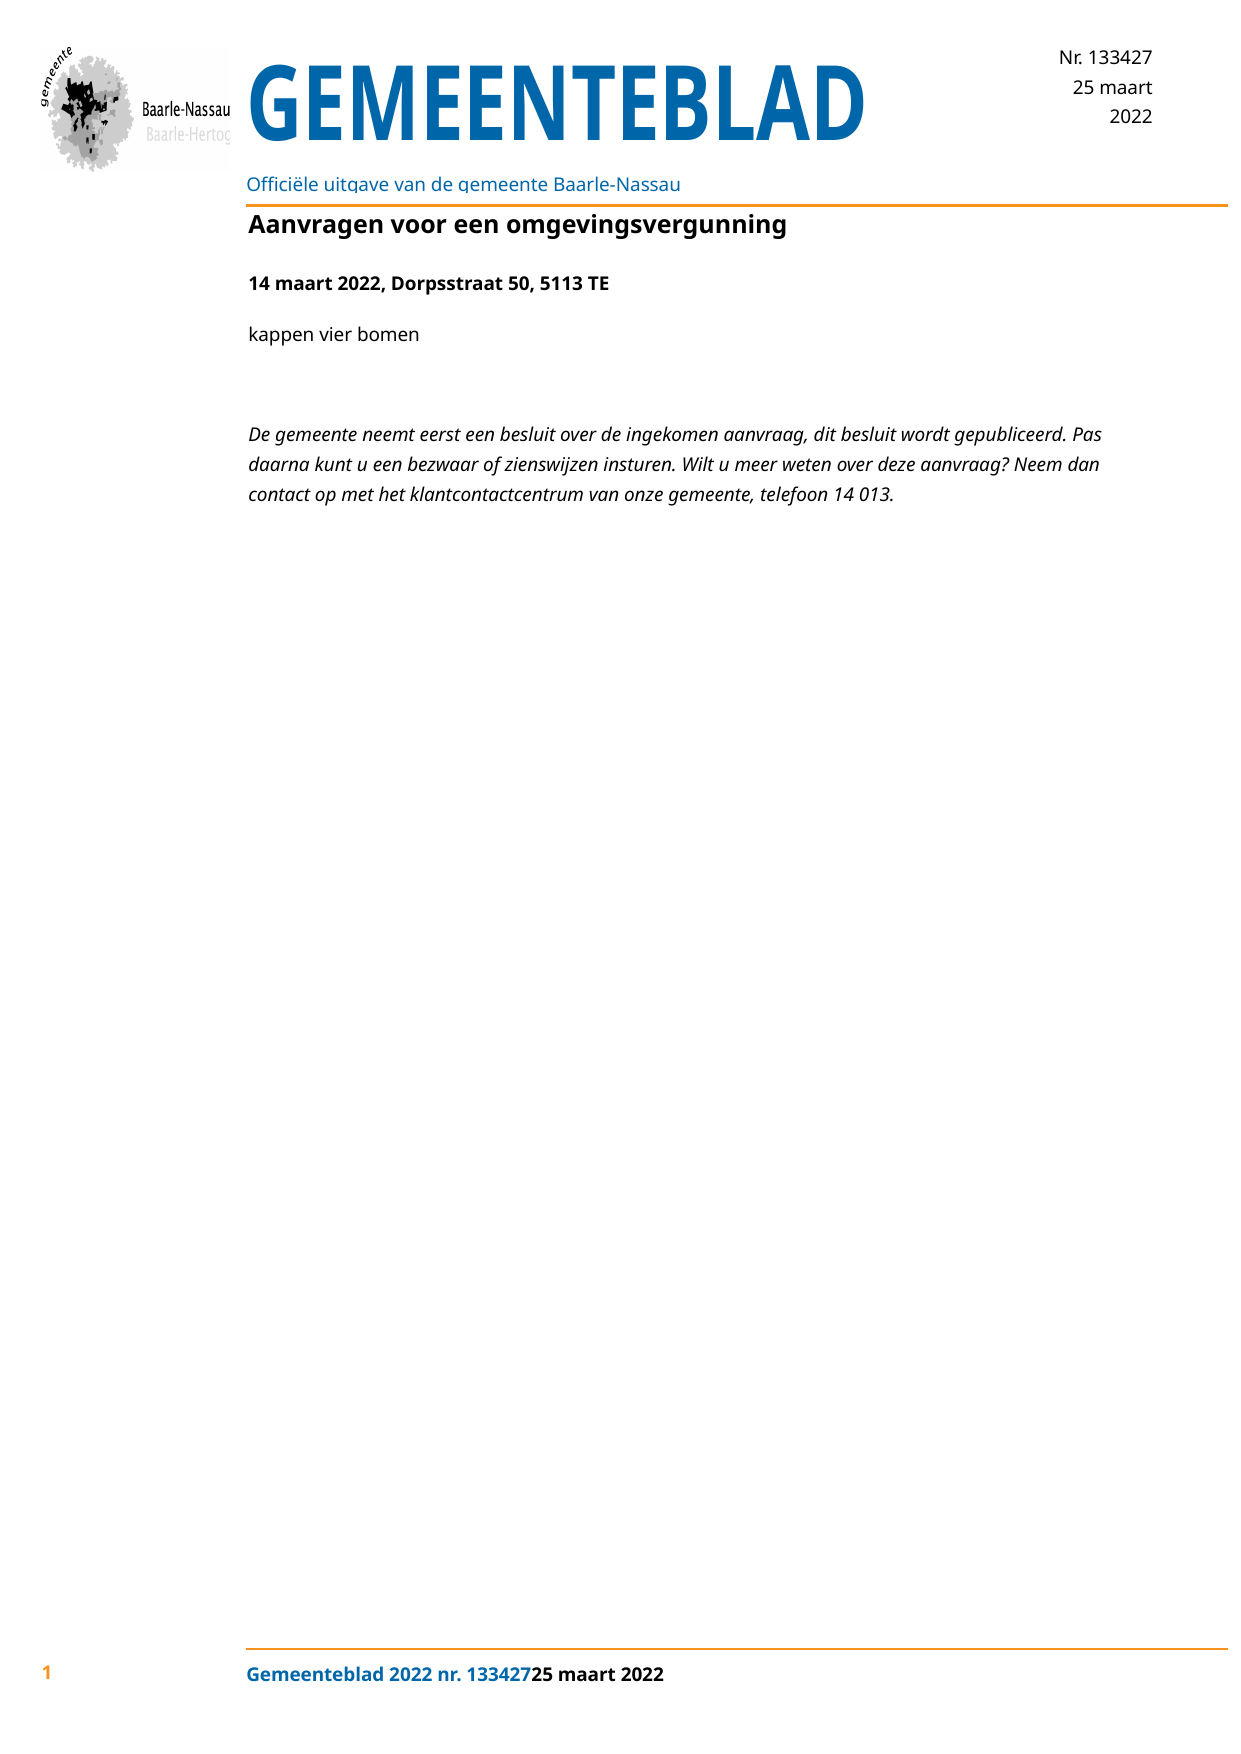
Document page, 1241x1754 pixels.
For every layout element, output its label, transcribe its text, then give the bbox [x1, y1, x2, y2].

text kappen vier bomen [248, 321, 1152, 346]
text De gemeente neemt eerst een besluit over de ingekomen aanvraag, dit besluit wordt gepubliceerd. Pas daarna kunt u een bezwaar of zienswijzen insturen. Wilt u meer weten over deze aanvraag? Neem dan contact op met het klantcontactcentrum van onze gemeente, telefoon 14 013. [248, 422, 1152, 506]
text 14 maart 2022, Dorpsstraat 50, 5113 TE [248, 270, 1152, 296]
text Aanvragen voor een omgevingsvergunning [248, 207, 1152, 241]
picture [41, 47, 231, 172]
